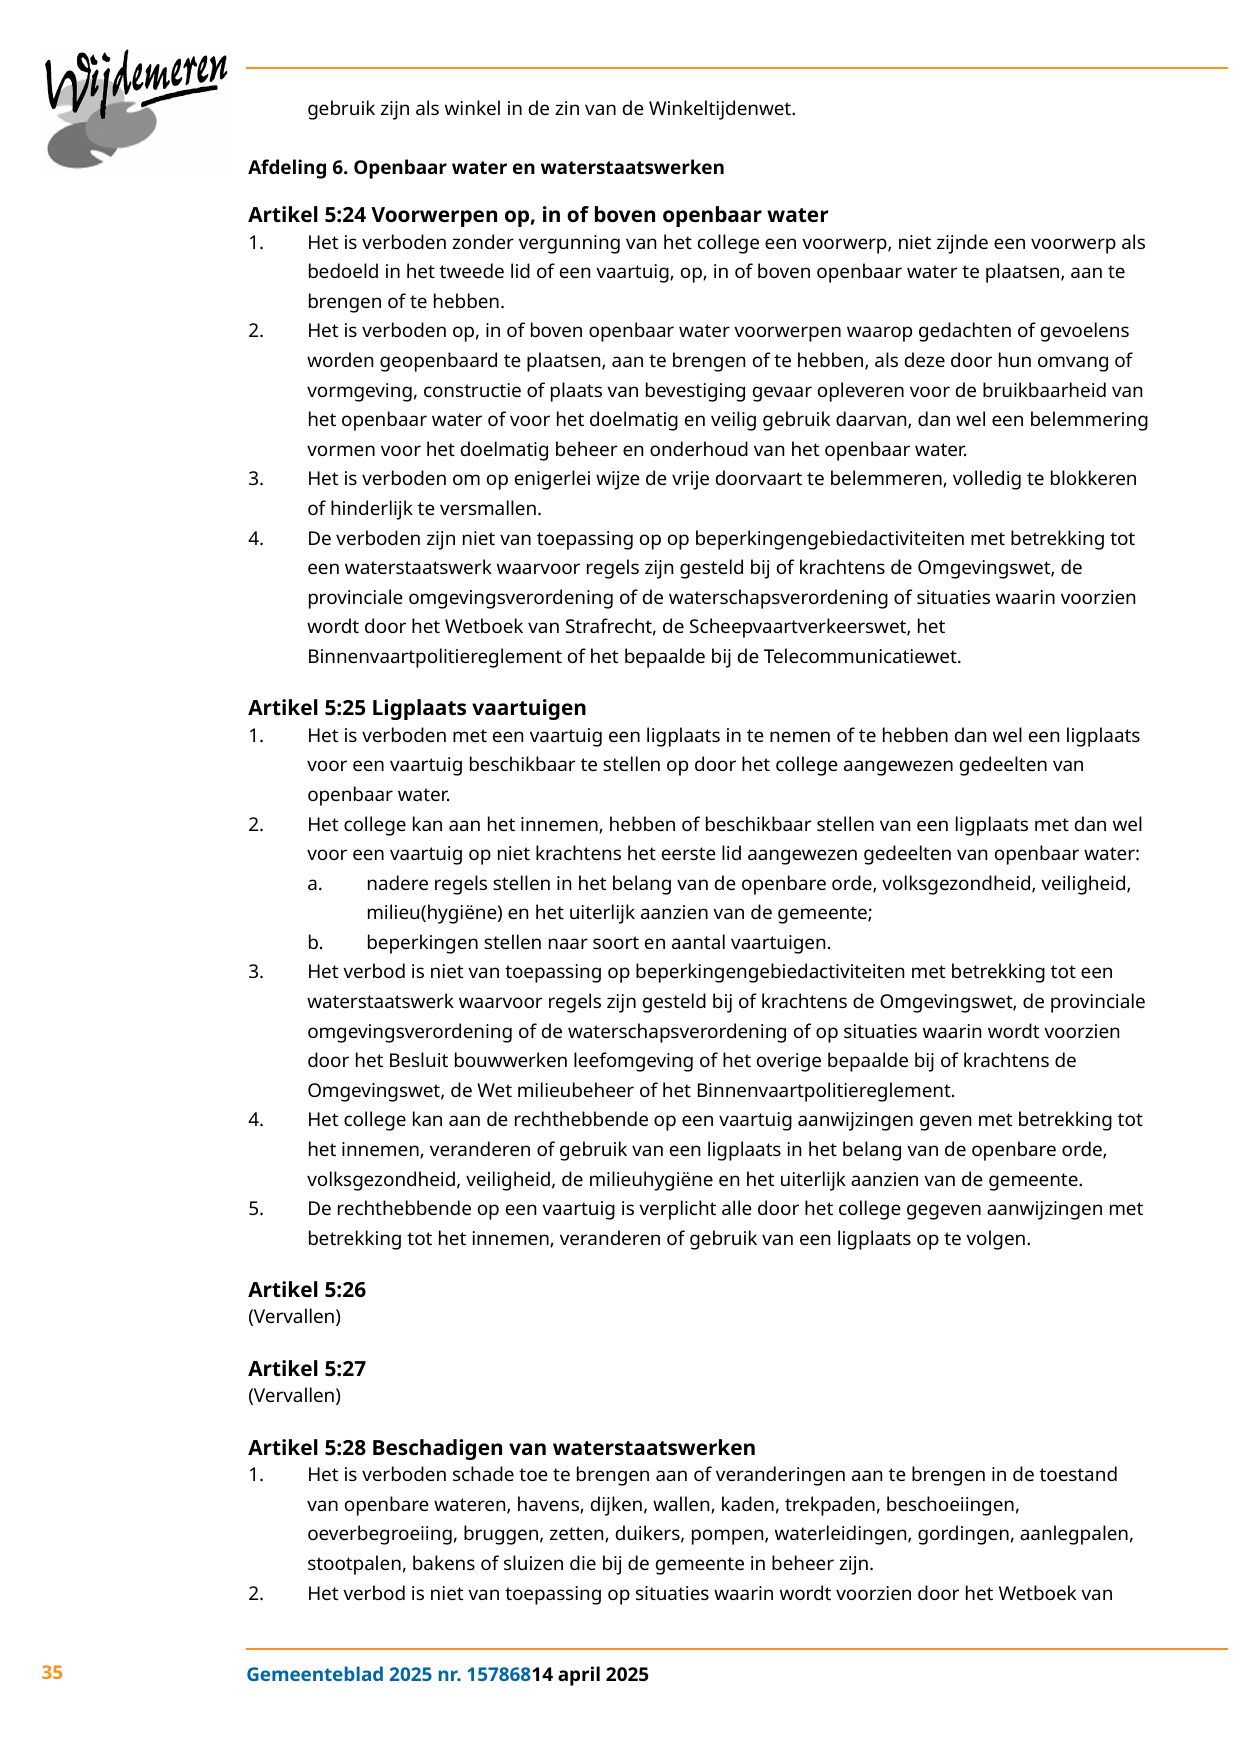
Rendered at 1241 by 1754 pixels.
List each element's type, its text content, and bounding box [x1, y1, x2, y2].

text Artikel 5:28 Beschadigen van waterstaatswerken [248, 1433, 1152, 1461]
list beperkingen stellen naar soort en aantal vaartuigen. [307, 929, 1152, 955]
list nadere regels stellen in het belang van de openbare orde, volksgezondheid, veiligheid, milieu(hygiëne) en het uiterlijk aanzien van de gemeente; [307, 870, 1152, 925]
text (Vervallen) [248, 1383, 1152, 1408]
list Het verbod is niet van toepassing op situaties waarin wordt voorzien door het Wetboek van [248, 1580, 1152, 1606]
list Het is verboden zonder vergunning van het college een voorwerp, niet zijnde een voorwerp als bedoeld in het tweede lid of een vaartuig, op, in of boven openbaar water te plaatsen, aan te brengen of te hebben. [248, 229, 1152, 314]
list De verboden zijn niet van toepassing op op beperkingengebiedactiviteiten met betrekking tot een waterstaatswerk waarvoor regels zijn gesteld bij of krachtens de Omgevingswet, de provinciale omgevingsverordening of de waterschapsverordening of situaties waarin voorzien wordt door het Wetboek van Strafrecht, de Scheepvaartverkeerswet, het Binnenvaartpolitiereglement of het bepaalde bij de Telecommunicatiewet. [248, 525, 1152, 669]
picture [41, 47, 231, 172]
text (Vervallen) [248, 1304, 1152, 1329]
list Het verbod is niet van toepassing op beperkingengebiedactiviteiten met betrekking tot een waterstaatswerk waarvoor regels zijn gesteld bij of krachtens de Omgevingswet, de provinciale omgevingsverordening of de waterschapsverordening of op situaties waarin wordt voorzien door het Besluit bouwwerken leefomgeving of het overige bepaalde bij of krachtens de Omgevingswet, de Wet milieubeheer of het Binnenvaartpolitiereglement. [248, 959, 1152, 1103]
list Het is verboden schade toe te brengen aan of veranderingen aan te brengen in de toestand van openbare wateren, havens, dijken, wallen, kaden, trekpaden, beschoeiingen, oeverbegroeiing, bruggen, zetten, duikers, pompen, waterleidingen, gordingen, aanlegpalen, stootpalen, bakens of sluizen die bij de gemeente in beheer zijn. [248, 1461, 1152, 1576]
text Afdeling 6. Openbaar water en waterstaatswerken [248, 154, 1152, 180]
text Artikel 5:26 [248, 1275, 1152, 1304]
list Het college kan aan de rechthebbende op een vaartuig aanwijzingen geven met betrekking tot het innemen, veranderen of gebruik van een ligplaats in het belang van de openbare orde, volksgezondheid, veiligheid, de milieuhygiëne en het uiterlijk aanzien van de gemeente. [248, 1107, 1152, 1191]
list Het is verboden met een vaartuig een ligplaats in te nemen of te hebben dan wel een ligplaats voor een vaartuig beschikbaar te stellen op door het college aangewezen gedeelten van openbaar water. [248, 722, 1152, 807]
list gebruik zijn als winkel in de zin van de Winkeltijdenwet. [248, 95, 1152, 121]
text Artikel 5:27 [248, 1354, 1152, 1383]
list Het is verboden op, in of boven openbaar water voorwerpen waarop gedachten of gevoelens worden geopenbaard te plaatsen, aan te brengen of te hebben, als deze door hun omvang of vormgeving, constructie of plaats van bevestiging gevaar opleveren voor de bruikbaarheid van het openbaar water of voor het doelmatig en veilig gebruik daarvan, dan wel een belemmering vormen voor het doelmatig beheer en onderhoud van het openbaar water. [248, 318, 1152, 462]
list De rechthebbende op een vaartuig is verplicht alle door het college gegeven aanwijzingen met betrekking tot het innemen, veranderen of gebruik van een ligplaats op te volgen. [248, 1195, 1152, 1251]
text Artikel 5:25 Ligplaats vaartuigen [248, 693, 1152, 722]
list Het college kan aan het innemen, hebben of beschikbaar stellen van een ligplaats met dan wel voor een vaartuig op niet krachtens het eerste lid aangewezen gedeelten van openbaar water: [248, 811, 1152, 866]
text Artikel 5:24 Voorwerpen op, in of boven openbaar water [248, 201, 1152, 229]
list Het is verboden om op enigerlei wijze de vrije doorvaart te belemmeren, volledig te blokkeren of hinderlijk te versmallen. [248, 466, 1152, 521]
